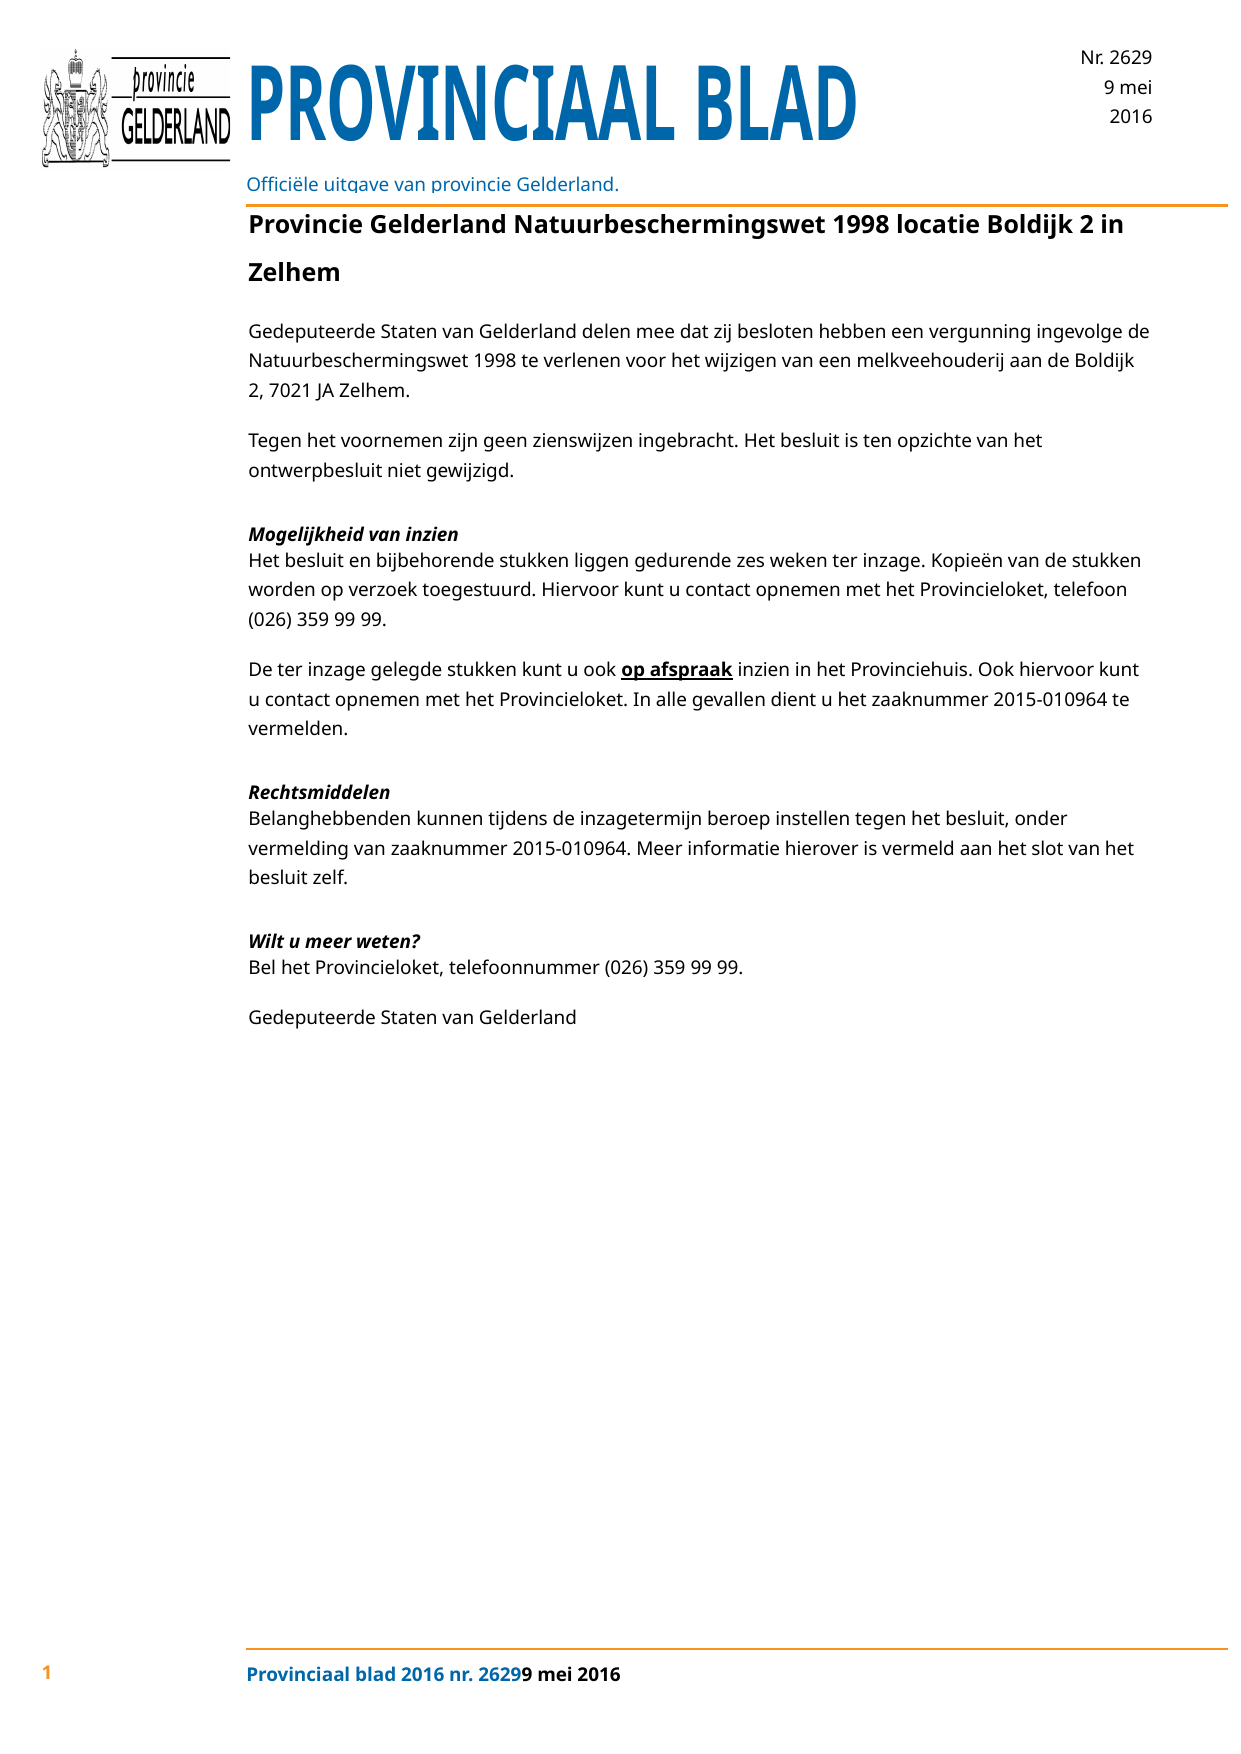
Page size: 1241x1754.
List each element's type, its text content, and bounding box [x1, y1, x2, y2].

text De ter inzage gelegde stukken kunt u ook op afspraak inzien in het Provinciehuis. Ook hiervoor kunt u contact opnemen met het Provincieloket. In alle gevallen dient u het zaaknummer 2015-010964 te vermelden. [248, 656, 1152, 741]
text Gedeputeerde Staten van Gelderland delen mee dat zij besloten hebben een vergunning ingevolge de Natuurbeschermingswet 1998 te verlenen voor het wijzigen van een melkveehouderij aan de Boldijk 2, 7021 JA Zelhem. [248, 318, 1152, 403]
text Gedeputeerde Staten van Gelderland [248, 1004, 1152, 1030]
text Het besluit en bijbehorende stukken liggen gedurende zes weken ter inzage. Kopieën van de stukken worden op verzoek toegestuurd. Hiervoor kunt u contact opnemen met het Provincieloket, telefoon (026) 359 99 99. [248, 547, 1152, 632]
text Rechtsmiddelen [248, 779, 1152, 805]
text Tegen het voornemen zijn geen zienswijzen ingebracht. Het besluit is ten opzichte van het ontwerpbesluit niet gewijzigd. [248, 427, 1152, 483]
text Mogelijkheid van inzien [248, 521, 1152, 547]
text Provincie Gelderland Natuurbeschermingswet 1998 locatie Boldijk 2 in Zelhem [248, 207, 1152, 288]
text Bel het Provincieloket, telefoonnummer (026) 359 99 99. [248, 954, 1152, 980]
text Wilt u meer weten? [248, 928, 1152, 954]
picture [41, 47, 231, 172]
text Belanghebbenden kunnen tijdens de inzagetermijn beroep instellen tegen het besluit, onder vermelding van zaaknummer 2015-010964. Meer informatie hierover is vermeld aan het slot van het besluit zelf. [248, 805, 1152, 890]
